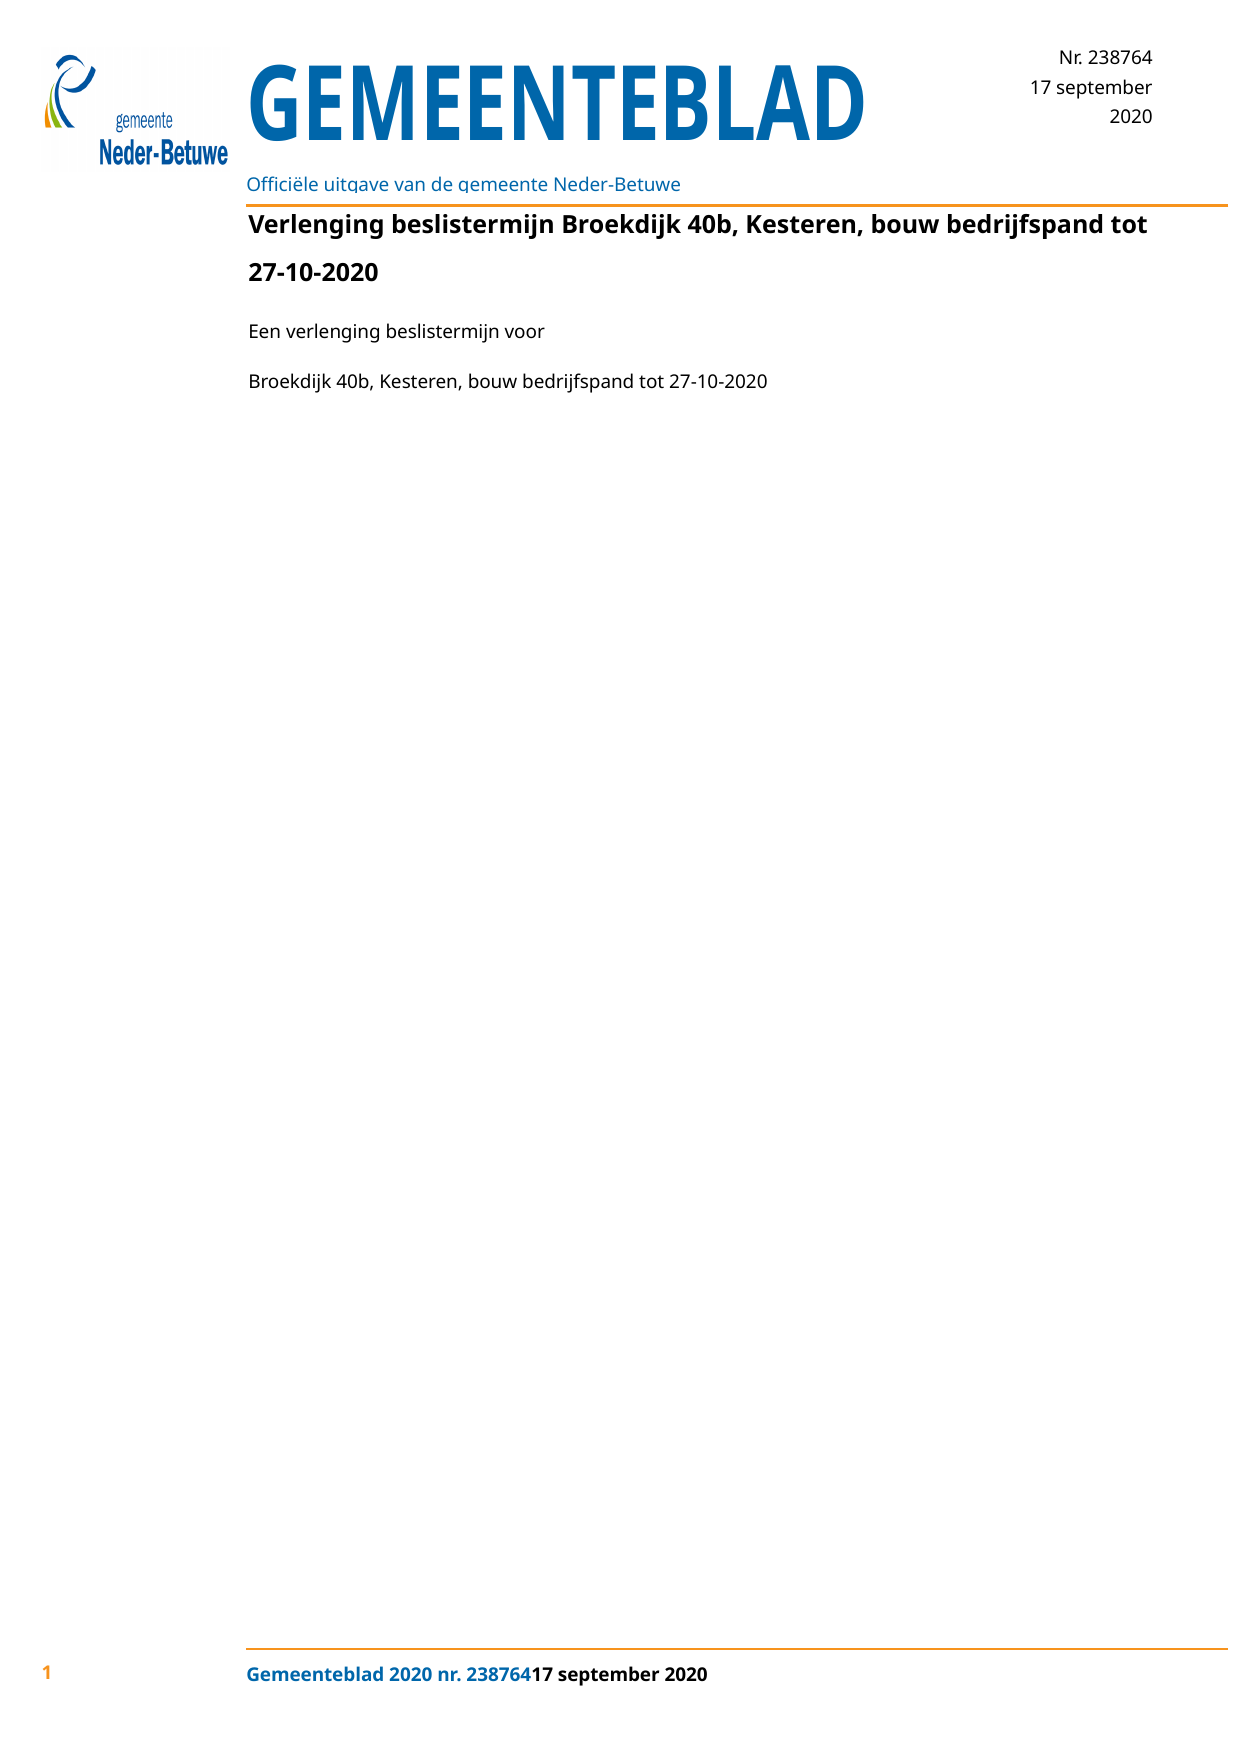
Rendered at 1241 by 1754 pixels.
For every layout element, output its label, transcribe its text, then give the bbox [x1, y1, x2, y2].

text Broekdijk 40b, Kesteren, bouw bedrijfspand tot 27-10-2020 [248, 368, 1152, 394]
picture [41, 47, 231, 172]
text Verlenging beslistermijn Broekdijk 40b, Kesteren, bouw bedrijfspand tot 27-10-2020 [248, 207, 1152, 288]
text Een verlenging beslistermijn voor [248, 318, 1152, 344]
